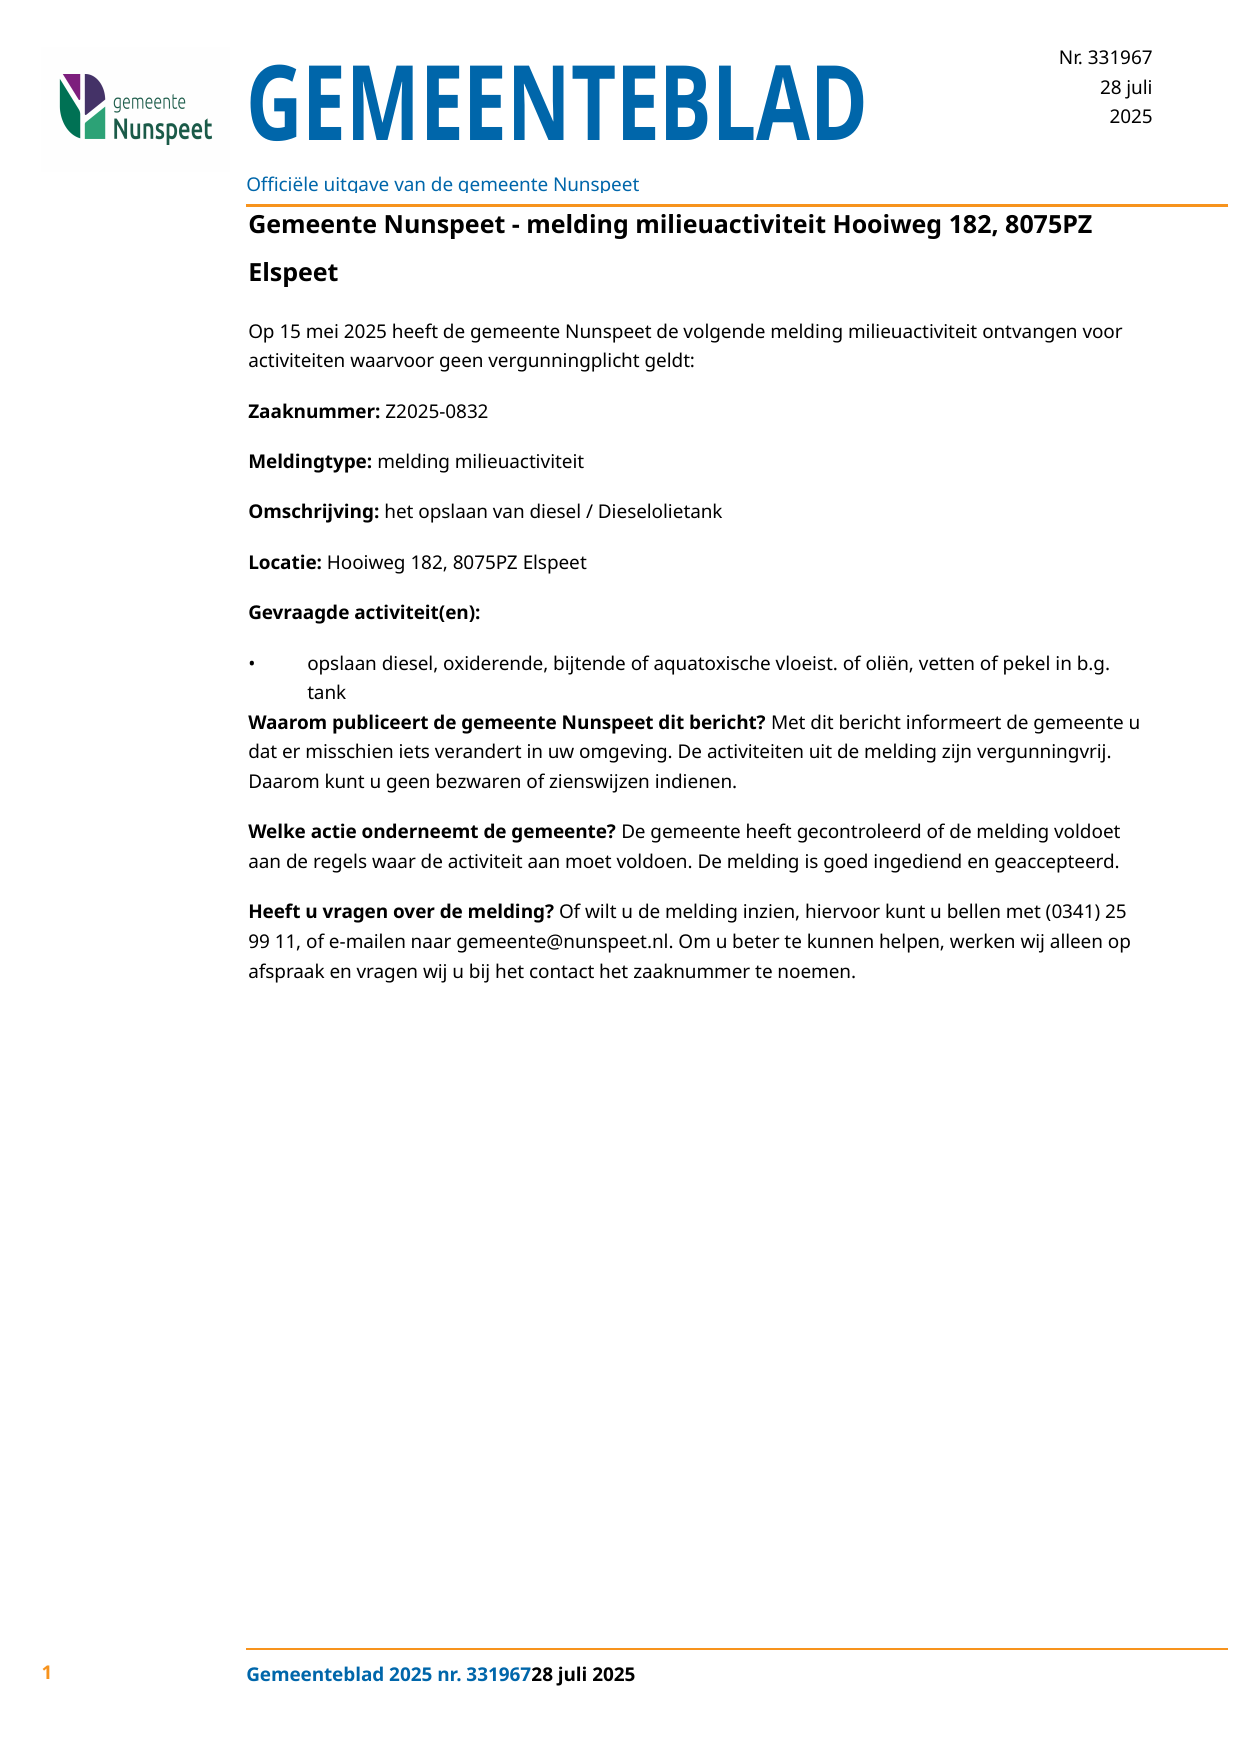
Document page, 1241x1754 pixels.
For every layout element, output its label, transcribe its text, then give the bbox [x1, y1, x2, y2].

text Gevraagde activiteit(en): [248, 599, 1152, 625]
picture [41, 47, 231, 172]
text Welke actie onderneemt de gemeente? De gemeente heeft gecontroleerd of de melding voldoet aan de regels waar de activiteit aan moet voldoen. De melding is goed ingediend en geaccepteerd. [248, 819, 1152, 874]
text Omschrijving: het opslaan van diesel / Dieselolietank [248, 499, 1152, 524]
text Meldingtype: melding milieuactiviteit [248, 448, 1152, 474]
text Zaaknummer: Z2025-0832 [248, 398, 1152, 424]
text Op 15 mei 2025 heeft de gemeente Nunspeet de volgende melding milieuactiviteit ontvangen voor activiteiten waarvoor geen vergunningplicht geldt: [248, 318, 1152, 373]
text Gemeente Nunspeet - melding milieuactiviteit Hooiweg 182, 8075PZ Elspeet [248, 207, 1152, 288]
text Locatie: Hooiweg 182, 8075PZ Elspeet [248, 549, 1152, 575]
text Waarom publiceert de gemeente Nunspeet dit bericht? Met dit bericht informeert de gemeente u dat er misschien iets verandert in uw omgeving. De activiteiten uit de melding zijn vergunningvrij. Daarom kunt u geen bezwaren of zienswijzen indienen. [248, 709, 1152, 794]
list opslaan diesel, oxiderende, bijtende of aquatoxische vloeist. of oliën, vetten of pekel in b.g. tank [248, 650, 1152, 705]
text Heeft u vragen over de melding? Of wilt u de melding inzien, hiervoor kunt u bellen met (0341) 25 99 11, of e-mailen naar gemeente@nunspeet.nl. Om u beter te kunnen helpen, werken wij alleen op afspraak en vragen wij u bij het contact het zaaknummer te noemen. [248, 899, 1152, 984]
